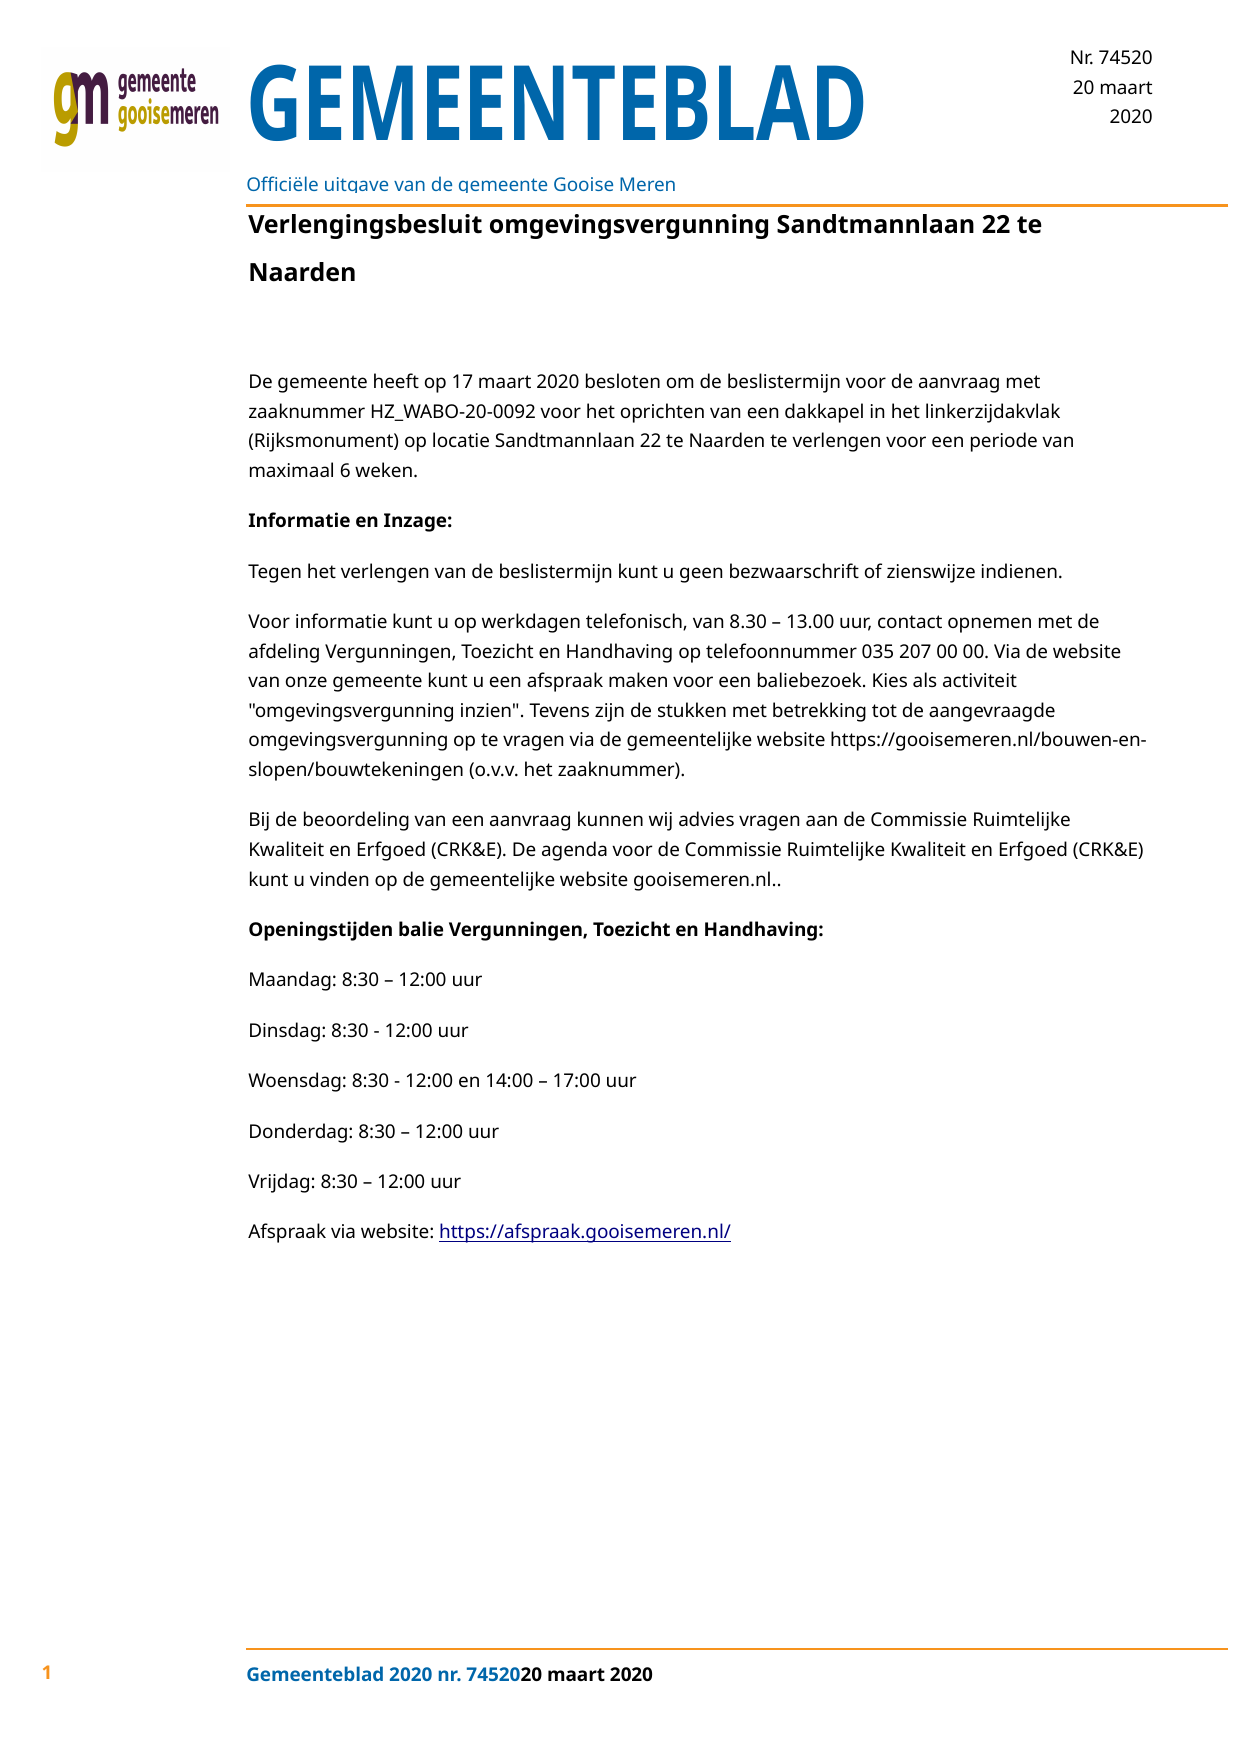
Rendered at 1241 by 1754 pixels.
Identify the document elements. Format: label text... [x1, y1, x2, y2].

text Voor informatie kunt u op werkdagen telefonisch, van 8.30 – 13.00 uur, contact opnemen met de afdeling Vergunningen, Toezicht en Handhaving op telefoonnummer 035 207 00 00. Via de website van onze gemeente kunt u een afspraak maken voor een baliebezoek. Kies als activiteit "omgevingsvergunning inzien". Tevens zijn de stukken met betrekking tot de aangevraagde omgevingsvergunning op te vragen via de gemeentelijke website https://gooisemeren.nl/bouwen-en-slopen/bouwtekeningen (o.v.v. het zaaknummer). [248, 608, 1152, 782]
text Woensdag: 8:30 - 12:00 en 14:00 – 17:00 uur [248, 1067, 1152, 1093]
picture [41, 47, 231, 172]
text Informatie en Inzage: [248, 507, 1152, 533]
text Maandag: 8:30 – 12:00 uur [248, 967, 1152, 992]
text Openingstijden balie Vergunningen, Toezicht en Handhaving: [248, 916, 1152, 942]
text Bij de beoordeling van een aanvraag kunnen wij advies vragen aan de Commissie Ruimtelijke Kwaliteit en Erfgoed (CRK&E). De agenda voor de Commissie Ruimtelijke Kwaliteit en Erfgoed (CRK&E) kunt u vinden op de gemeentelijke website gooisemeren.nl.. [248, 807, 1152, 892]
text Tegen het verlengen van de beslistermijn kunt u geen bezwaarschrift of zienswijze indienen. [248, 558, 1152, 584]
text De gemeente heeft op 17 maart 2020 besloten om de beslistermijn voor de aanvraag met zaaknummer HZ_WABO-20-0092 voor het oprichten van een dakkapel in het linkerzijdakvlak (Rijksmonument) op locatie Sandtmannlaan 22 te Naarden te verlengen voor een periode van maximaal 6 weken. [248, 368, 1152, 483]
text Donderdag: 8:30 – 12:00 uur [248, 1118, 1152, 1144]
text Vrijdag: 8:30 – 12:00 uur [248, 1168, 1152, 1194]
text Verlengingsbesluit omgevingsvergunning Sandtmannlaan 22 te Naarden [248, 207, 1152, 288]
text Dinsdag: 8:30 - 12:00 uur [248, 1017, 1152, 1043]
text Afspraak via website: https://afspraak.gooisemeren.nl/ [248, 1219, 1152, 1244]
